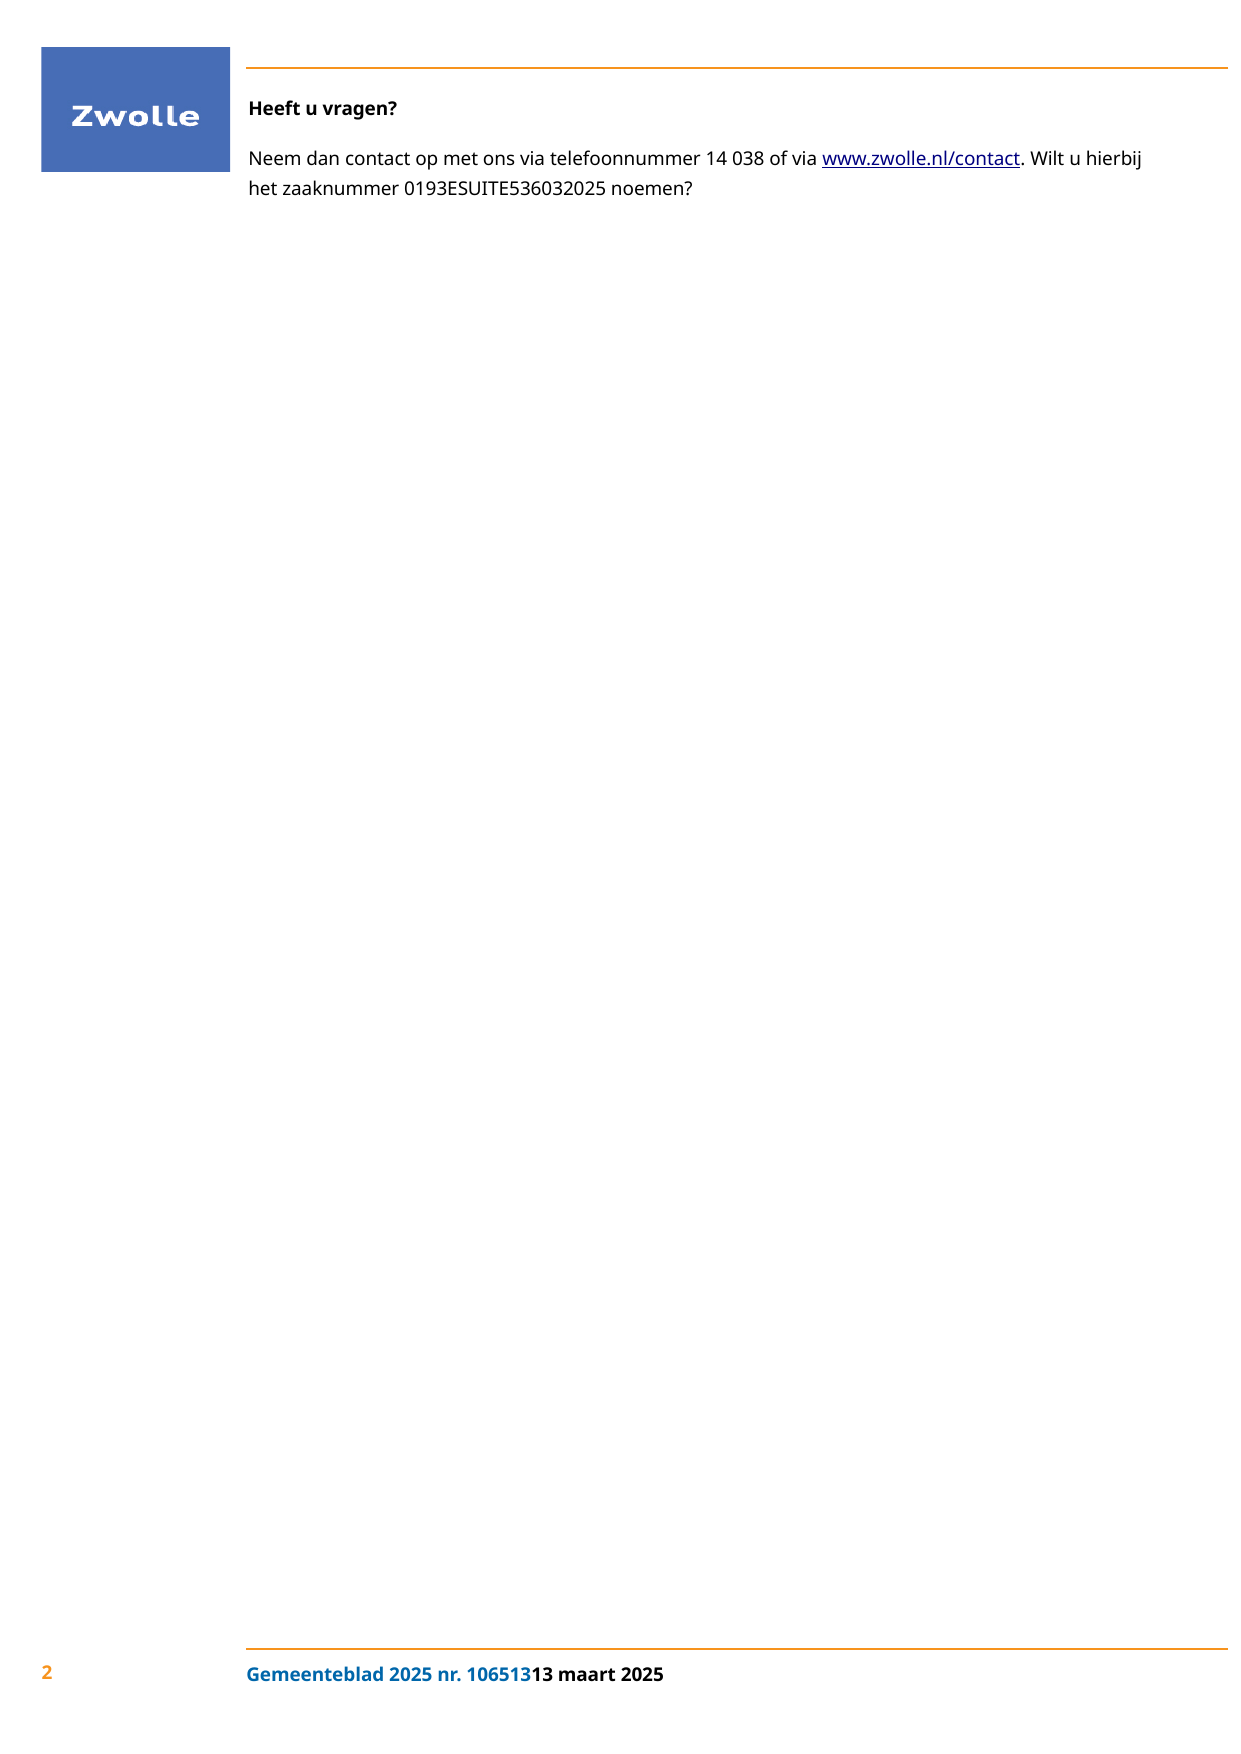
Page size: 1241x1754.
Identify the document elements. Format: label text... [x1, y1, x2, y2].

text Neem dan contact op met ons via telefoonnummer 14 038 of via www.zwolle.nl/contact. Wilt u hierbij het zaaknummer 0193ESUITE536032025 noemen? [248, 145, 1152, 201]
text Heeft u vragen? [248, 95, 1152, 121]
picture [41, 47, 231, 172]
